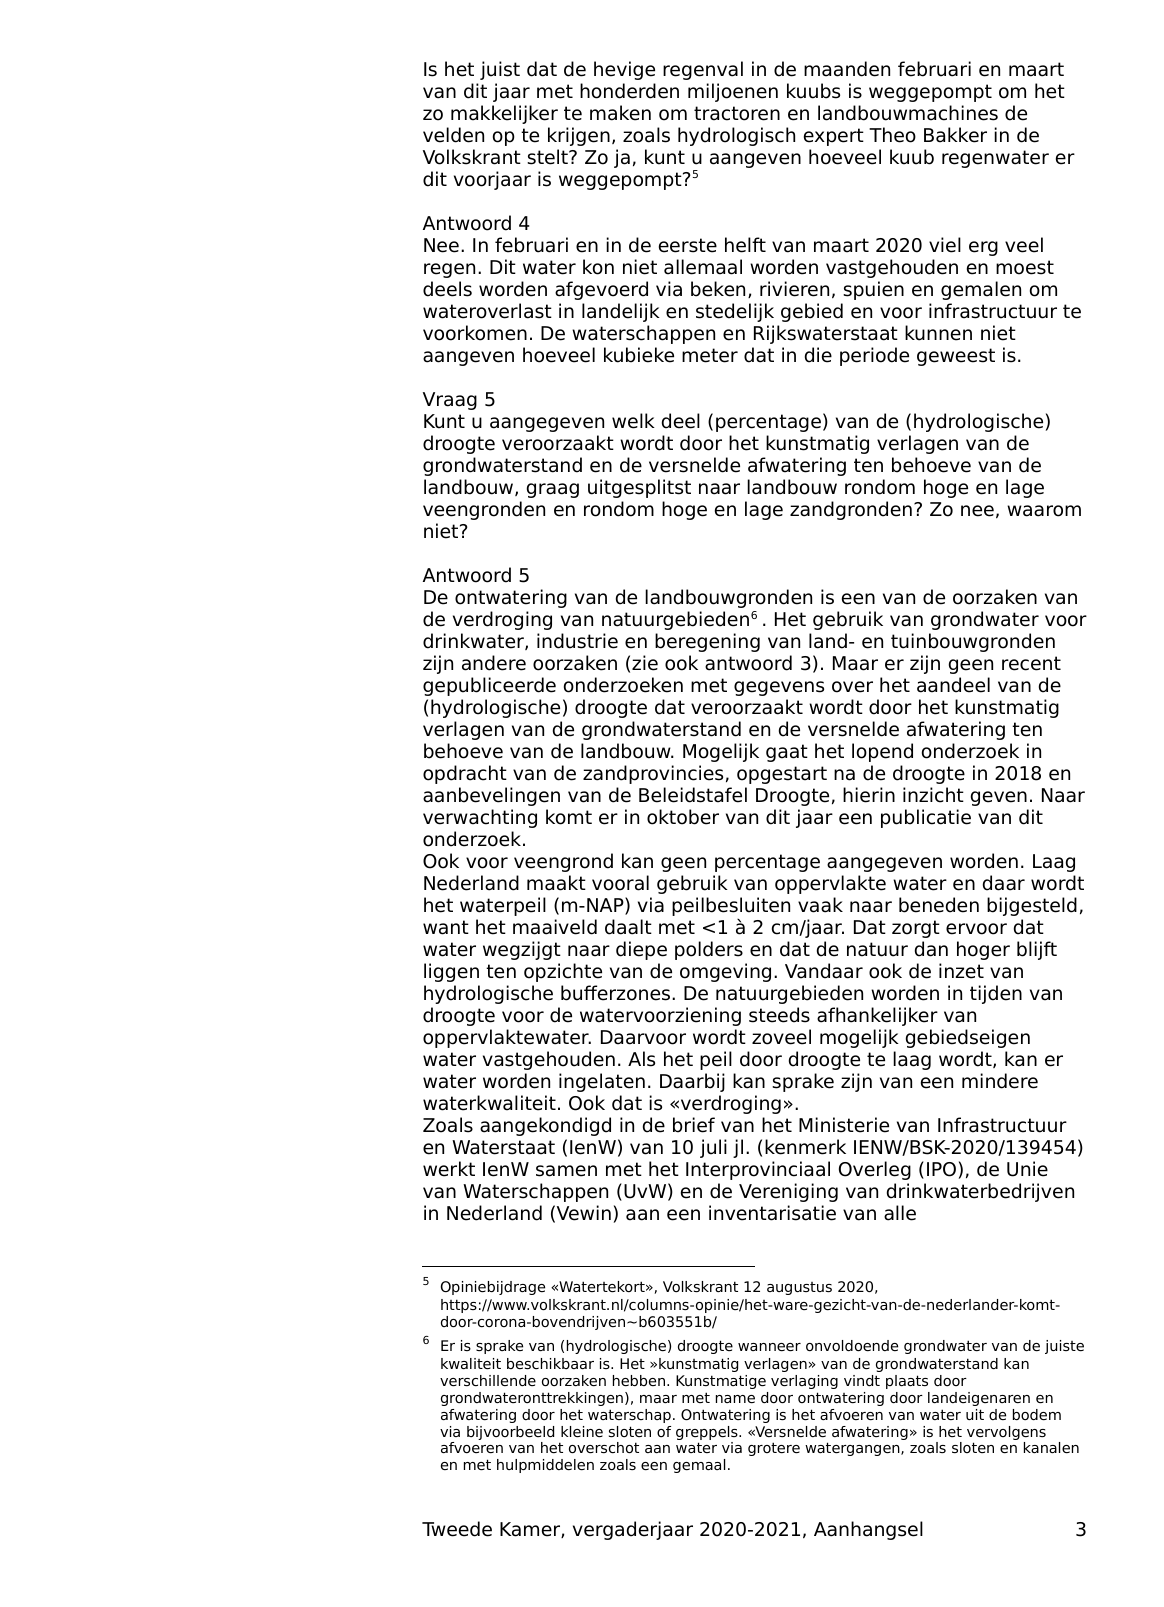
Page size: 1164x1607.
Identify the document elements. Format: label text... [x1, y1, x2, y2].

text Antwoord 5 [422, 565, 1087, 587]
text Er is sprake van (hydrologische) droogte wanneer onvoldoende grondwater van de juiste kwaliteit beschikbaar is. Het »kunstmatig verlagen» van de grondwaterstand kan verschillende oorzaken hebben. Kunstmatige verlaging vindt plaats door grondwateronttrekkingen), maar met name door ontwatering door landeigenaren en afwatering door het waterschap. Ontwatering is het afvoeren van water uit de bodem via bijvoorbeeld kleine sloten of greppels. «Versnelde afwatering» is het vervolgens afvoeren van het overschot aan water via grotere watergangen, zoals sloten en kanalen en met hulpmiddelen zoals een gemaal. [422, 1334, 1087, 1474]
text Ook voor veengrond kan geen percentage aangegeven worden. Laag Nederland maakt vooral gebruik van oppervlakte water en daar wordt het waterpeil (m-NAP) via peilbesluiten vaak naar beneden bijgesteld, want het maaiveld daalt met <1 à 2 cm/jaar. Dat zorgt ervoor dat water wegzijgt naar diepe polders en dat de natuur dan hoger blijft liggen ten opzichte van de omgeving. Vandaar ook de inzet van hydrologische bufferzones. De natuurgebieden worden in tijden van droogte voor de watervoorziening steeds afhankelijker van oppervlaktewater. Daarvoor wordt zoveel mogelijk gebiedseigen water vastgehouden. Als het peil door droogte te laag wordt, kan er water worden ingelaten. Daarbij kan sprake zijn van een mindere waterkwaliteit. Ook dat is «verdroging». [422, 851, 1087, 1115]
text Is het juist dat de hevige regenval in de maanden februari en maart van dit jaar met honderden miljoenen kuubs is weggepompt om het zo makkelijker te maken om tractoren en landbouwmachines de velden op te krijgen, zoals hydrologisch expert Theo Bakker in de Volkskrant stelt? Zo ja, kunt u aangeven hoeveel kuub regenwater er dit voorjaar is weggepompt? [422, 59, 1087, 191]
text Nee. In februari en in de eerste helft van maart 2020 viel erg veel regen. Dit water kon niet allemaal worden vastgehouden en moest deels worden afgevoerd via beken, rivieren, spuien en gemalen om wateroverlast in landelijk en stedelijk gebied en voor infrastructuur te voorkomen. De waterschappen en Rijkswaterstaat kunnen niet aangeven hoeveel kubieke meter dat in die periode geweest is. [422, 235, 1087, 367]
text Zoals aangekondigd in de brief van het Ministerie van Infrastructuur en Waterstaat (IenW) van 10 juli jl. (kenmerk IENW/BSK-2020/139454) werkt IenW samen met het Interprovinciaal Overleg (IPO), de Unie van Waterschappen (UvW) en de Vereniging van drinkwaterbedrijven in Nederland (Vewin) aan een inventarisatie van alle [422, 1115, 1087, 1224]
text Antwoord 4 [422, 213, 1087, 235]
text De ontwatering van de landbouwgronden is een van de oorzaken van de verdroging van natuurgebieden. Het gebruik van grondwater voor drinkwater, industrie en beregening van land- en tuinbouwgronden zijn andere oorzaken (zie ook antwoord 3). Maar er zijn geen recent gepubliceerde onderzoeken met gegevens over het aandeel van de (hydrologische) droogte dat veroorzaakt wordt door het kunstmatig verlagen van de grondwaterstand en de versnelde afwatering ten behoeve van de landbouw. Mogelijk gaat het lopend onderzoek in opdracht van de zandprovincies, opgestart na de droogte in 2018 en aanbevelingen van de Beleidstafel Droogte, hierin inzicht geven. Naar verwachting komt er in oktober van dit jaar een publicatie van dit onderzoek. [422, 587, 1087, 851]
text Kunt u aangegeven welk deel (percentage) van de (hydrologische) droogte veroorzaakt wordt door het kunstmatig verlagen van de grondwaterstand en de versnelde afwatering ten behoeve van de landbouw, graag uitgesplitst naar landbouw rondom hoge en lage veengronden en rondom hoge en lage zandgronden? Zo nee, waarom niet? [422, 411, 1087, 543]
text Vraag 5 [422, 389, 1087, 411]
text Opiniebijdrage «Watertekort», Volkskrant 12 augustus 2020, https://www.volkskrant.nl/columns-opinie/het-ware-gezicht-van-de-nederlander-komt-door-corona-bovendrijven~b603551b/ [422, 1275, 1087, 1331]
